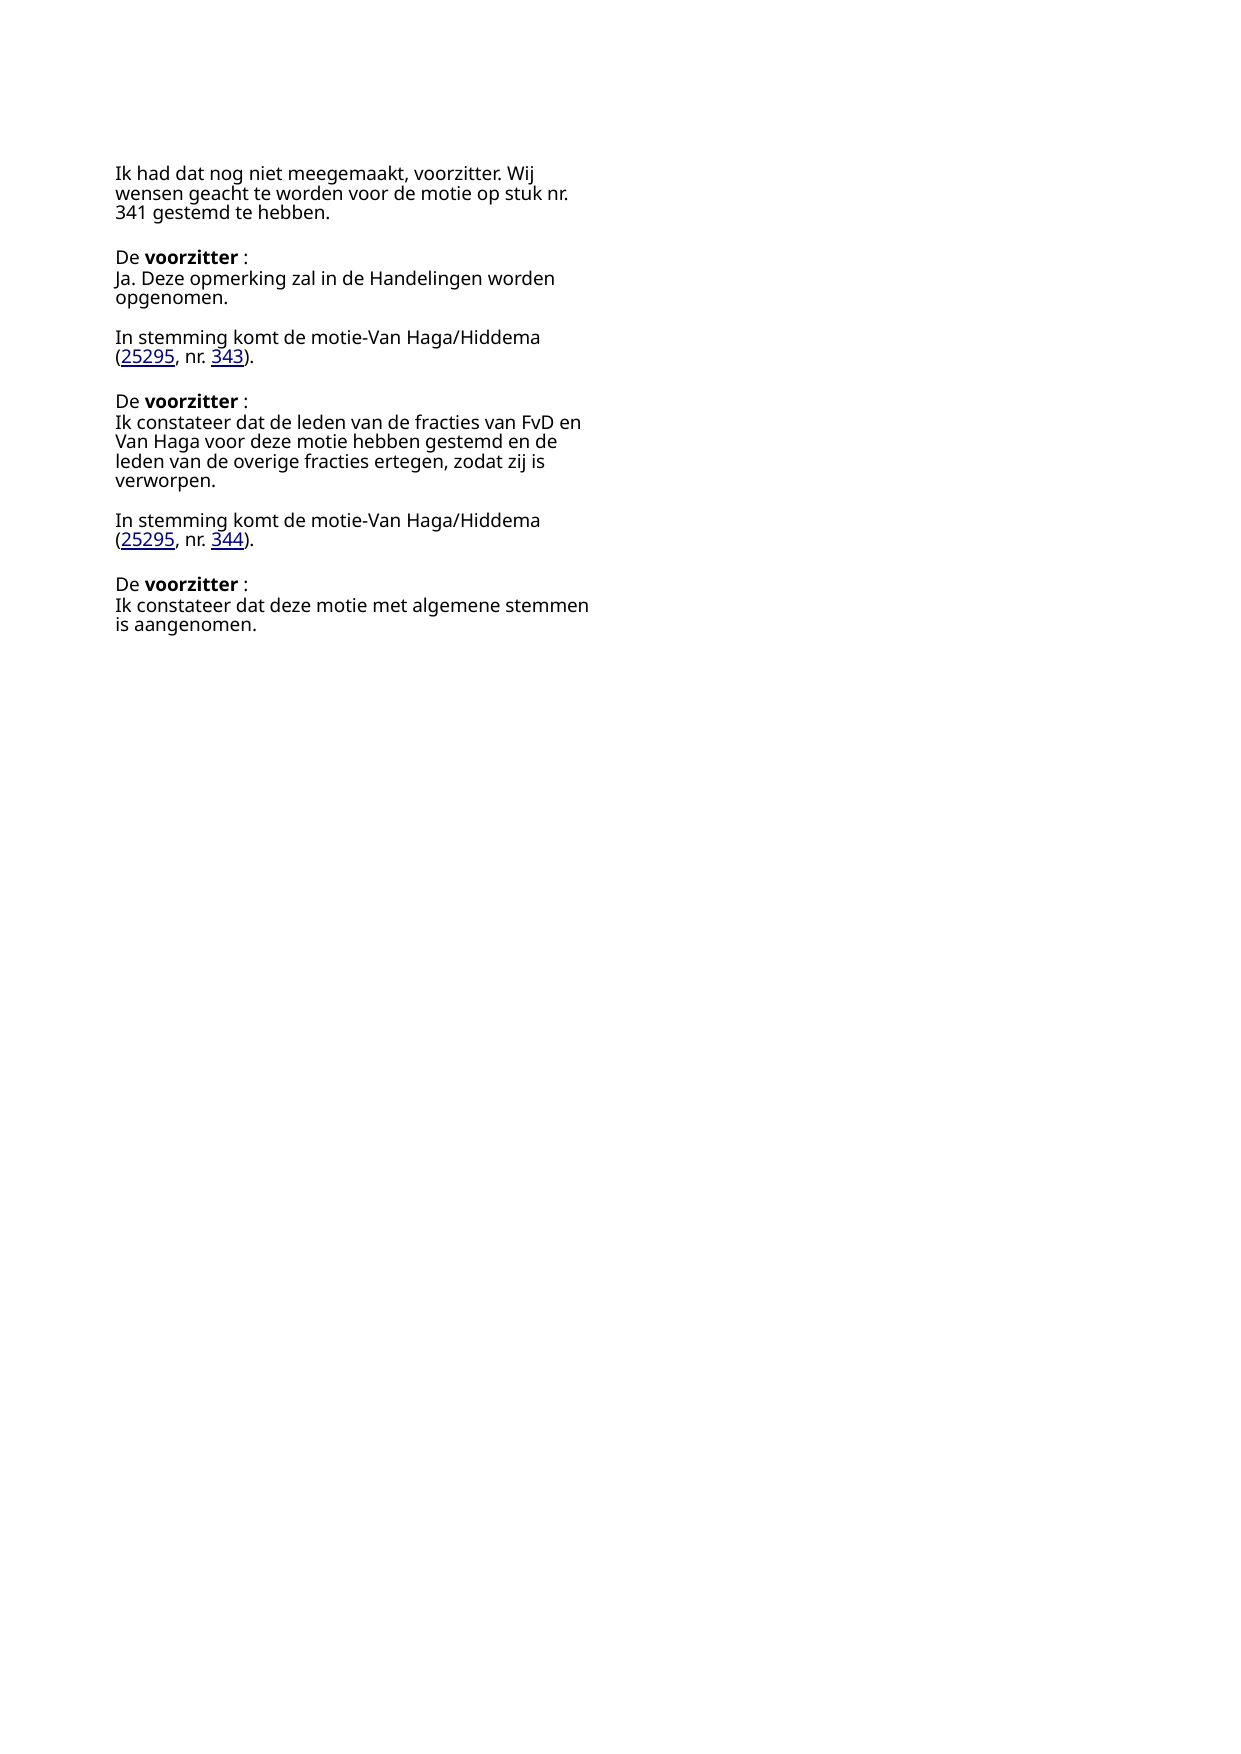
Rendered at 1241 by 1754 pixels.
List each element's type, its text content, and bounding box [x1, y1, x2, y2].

text De voorzitter : [115, 388, 605, 414]
text Ik had dat nog niet meegemaakt, voorzitter. Wij wensen geacht te worden voor de motie op stuk nr. 341 gestemd te hebben. [115, 165, 605, 223]
text In stemming komt de motie-Van Haga/Hiddema (25295, nr. 343). [115, 329, 605, 368]
text Ik constateer dat deze motie met algemene stemmen is aangenomen. [115, 597, 605, 636]
text De voorzitter : [115, 571, 605, 597]
text De voorzitter : [115, 244, 605, 270]
text In stemming komt de motie-Van Haga/Hiddema (25295, nr. 344). [115, 512, 605, 551]
text Ja. Deze opmerking zal in de Handelingen worden opgenomen. [115, 270, 605, 308]
text Ik constateer dat de leden van de fracties van FvD en Van Haga voor deze motie hebben gestemd en de leden van de overige fracties ertegen, zodat zij is verworpen. [115, 414, 605, 491]
